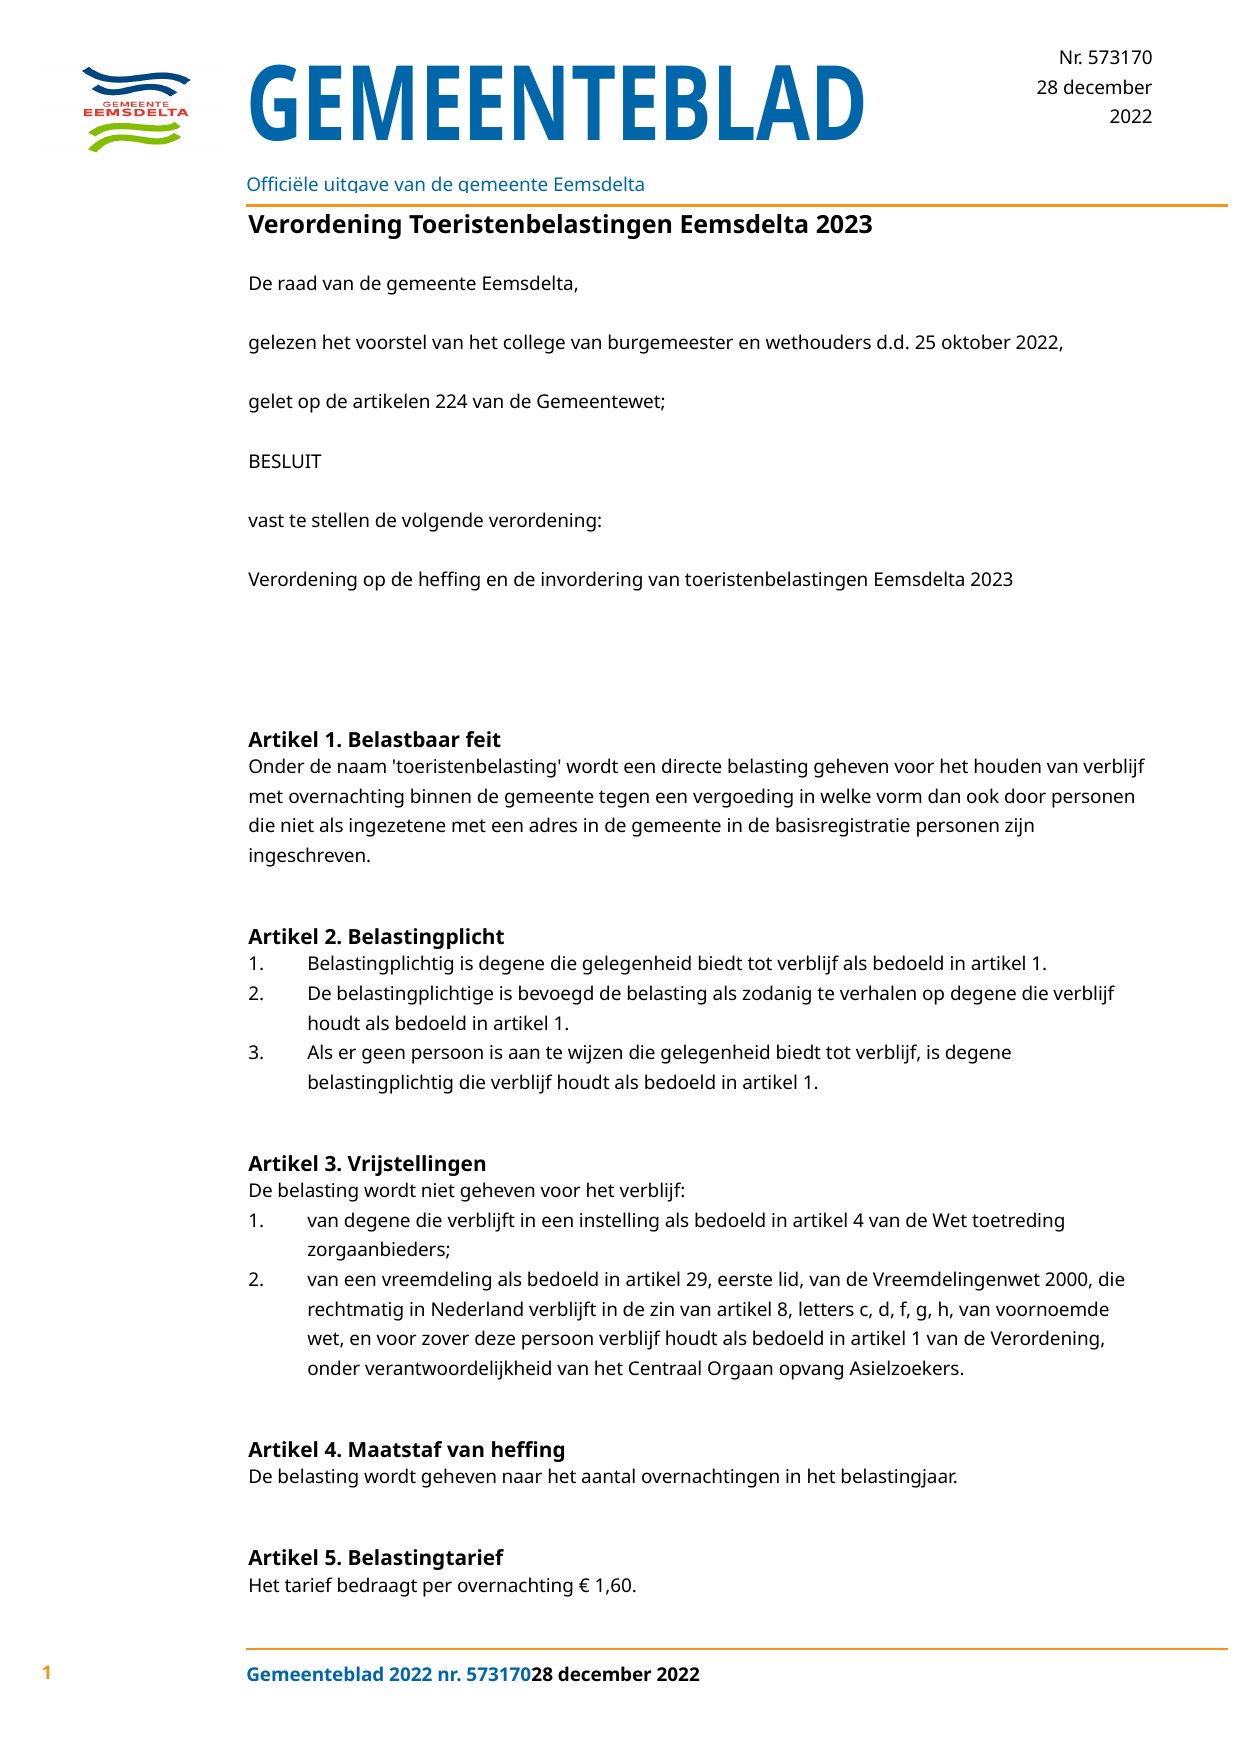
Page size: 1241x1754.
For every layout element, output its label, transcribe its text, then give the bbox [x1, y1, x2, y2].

list van degene die verblijft in een instelling als bedoeld in artikel 4 van de Wet toetreding zorgaanbieders; [248, 1207, 1152, 1262]
text gelet op de artikelen 224 van de Gemeentewet; [248, 389, 1152, 414]
text gelezen het voorstel van het college van burgemeester en wethouders d.d. 25 oktober 2022, [248, 329, 1152, 355]
text vast te stellen de volgende verordening: [248, 507, 1152, 533]
text Het tarief bedraagt per overnachting € 1,60. [248, 1572, 1152, 1597]
text Onder de naam 'toeristenbelasting' wordt een directe belasting geheven voor het houden van verblijf met overnachting binnen de gemeente tegen een vergoeding in welke vorm dan ook door personen die niet als ingezetene met een adres in de gemeente in de basisregistratie personen zijn ingeschreven. [248, 753, 1152, 868]
list De belastingplichtige is bevoegd de belasting als zodanig te verhalen op degene die verblijf houdt als bedoeld in artikel 1. [248, 980, 1152, 1036]
picture [41, 47, 231, 172]
list van een vreemdeling als bedoeld in artikel 29, eerste lid, van de Vreemdelingenwet 2000, die rechtmatig in Nederland verblijft in de zin van artikel 8, letters c, d, f, g, h, van voornoemde wet, en voor zover deze persoon verblijf houdt als bedoeld in artikel 1 van de Verordening, onder verantwoordelijkheid van het Centraal Orgaan opvang Asielzoekers. [248, 1266, 1152, 1381]
text Verordening op de heffing en de invordering van toeristenbelastingen Eemsdelta 2023 [248, 566, 1152, 592]
text De raad van de gemeente Eemsdelta, [248, 270, 1152, 296]
text De belasting wordt niet geheven voor het verblijf: [248, 1177, 1152, 1203]
text Artikel 2. Belastingplicht [248, 922, 1152, 951]
text Verordening Toeristenbelastingen Eemsdelta 2023 [248, 207, 1152, 241]
text Artikel 5. Belastingtarief [248, 1543, 1152, 1572]
text De belasting wordt geheven naar het aantal overnachtingen in het belastingjaar. [248, 1463, 1152, 1489]
text Artikel 1. Belastbaar feit [248, 725, 1152, 753]
text Artikel 3. Vrijstellingen [248, 1149, 1152, 1177]
list Belastingplichtig is degene die gelegenheid biedt tot verblijf als bedoeld in artikel 1. [248, 951, 1152, 976]
text BESLUIT [248, 448, 1152, 473]
text Artikel 4. Maatstaf van heffing [248, 1435, 1152, 1463]
list Als er geen persoon is aan te wijzen die gelegenheid biedt tot verblijf, is degene belastingplichtig die verblijf houdt als bedoeld in artikel 1. [248, 1039, 1152, 1095]
